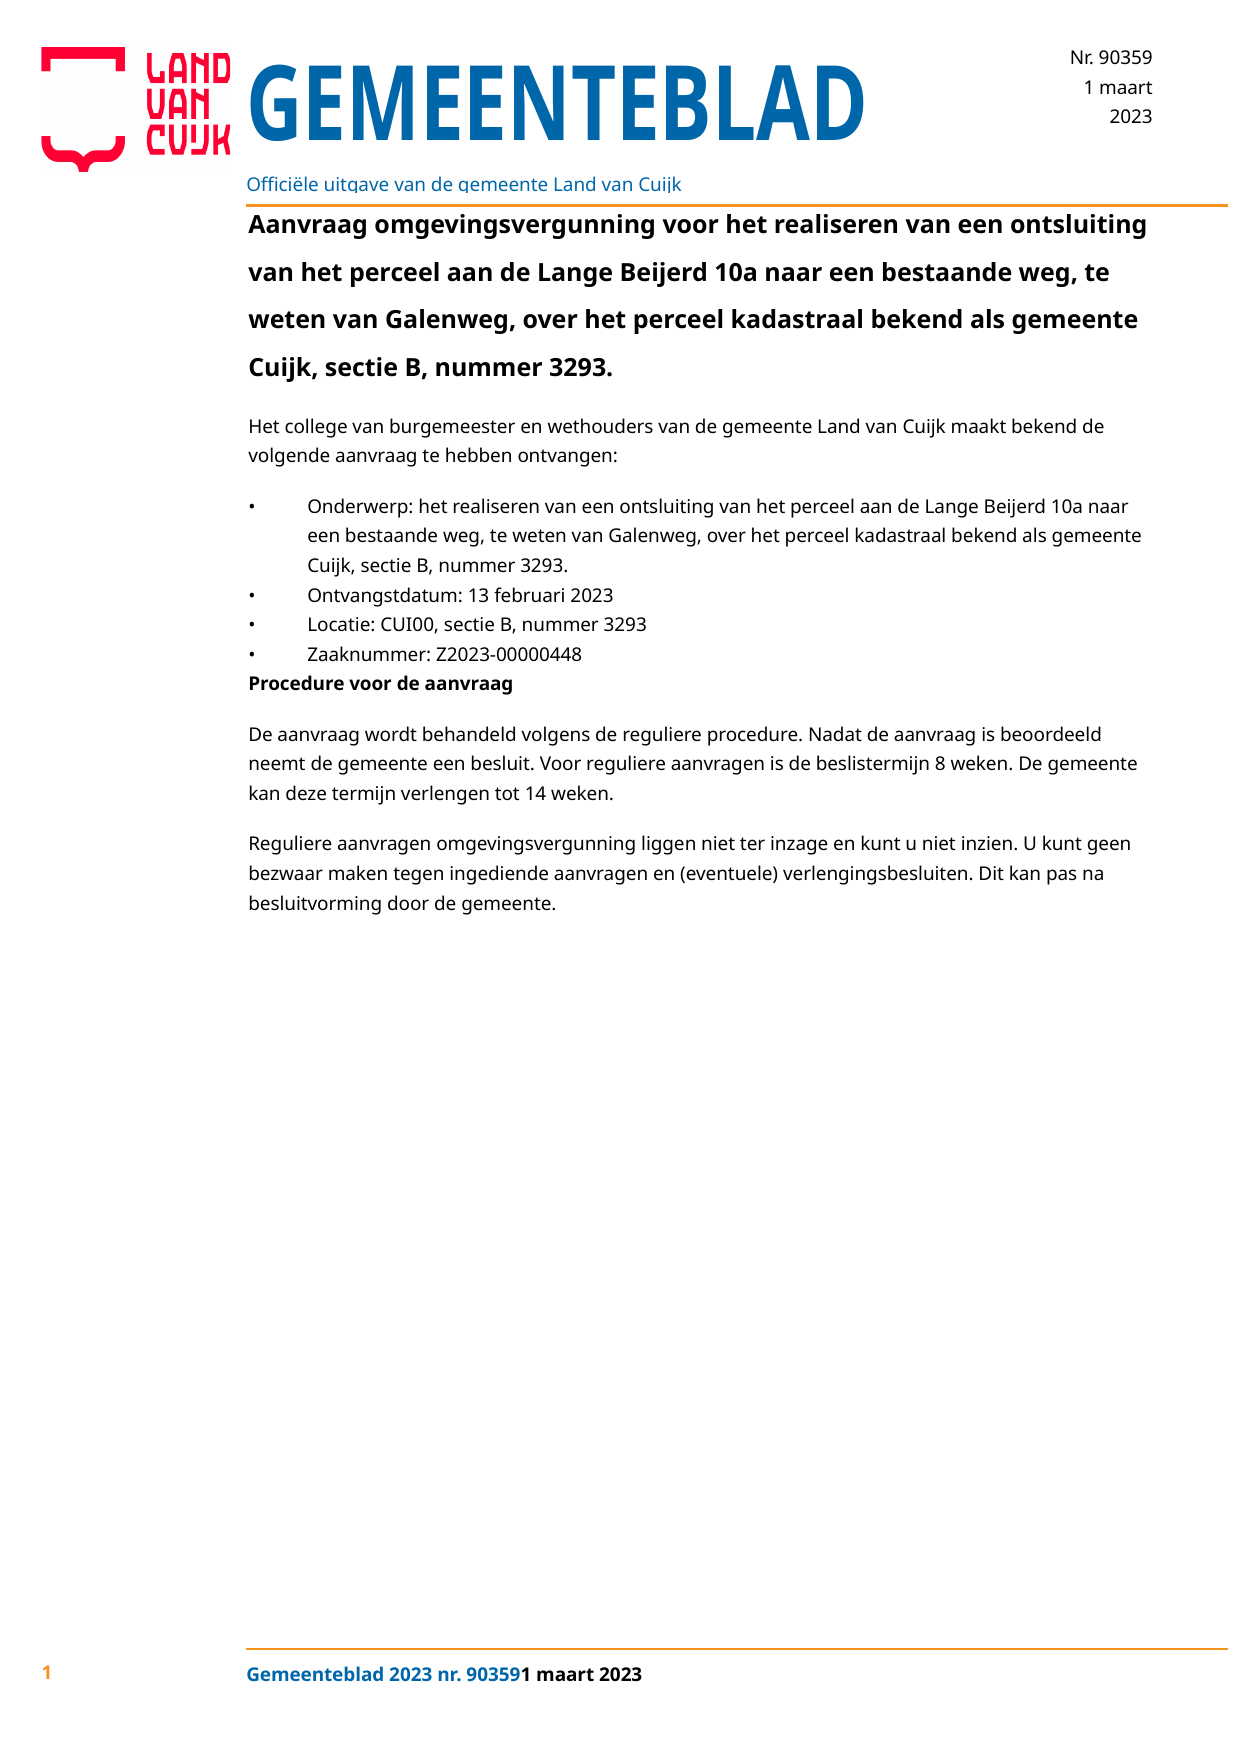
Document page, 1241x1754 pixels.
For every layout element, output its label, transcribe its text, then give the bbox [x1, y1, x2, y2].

text Aanvraag omgevingsvergunning voor het realiseren van een ontsluiting van het perceel aan de Lange Beijerd 10a naar een bestaande weg, te weten van Galenweg, over het perceel kadastraal bekend als gemeente Cuijk, sectie B, nummer 3293. [248, 207, 1152, 384]
text Het college van burgemeester en wethouders van de gemeente Land van Cuijk maakt bekend de volgende aanvraag te hebben ontvangen: [248, 413, 1152, 468]
list Ontvangstdatum: 13 februari 2023 [248, 582, 1152, 608]
list Onderwerp: het realiseren van een ontsluiting van het perceel aan de Lange Beijerd 10a naar een bestaande weg, te weten van Galenweg, over het perceel kadastraal bekend als gemeente Cuijk, sectie B, nummer 3293. [248, 493, 1152, 578]
picture [41, 47, 231, 172]
text Procedure voor de aanvraag [248, 671, 1152, 696]
list Zaaknummer: Z2023-00000448 [248, 641, 1152, 667]
text De aanvraag wordt behandeld volgens de reguliere procedure. Nadat de aanvraag is beoordeeld neemt de gemeente een besluit. Voor reguliere aanvragen is de beslistermijn 8 weken. De gemeente kan deze termijn verlengen tot 14 weken. [248, 721, 1152, 806]
list Locatie: CUI00, sectie B, nummer 3293 [248, 611, 1152, 637]
text Reguliere aanvragen omgevingsvergunning liggen niet ter inzage en kunt u niet inzien. U kunt geen bezwaar maken tegen ingediende aanvragen en (eventuele) verlengingsbesluiten. Dit kan pas na besluitvorming door de gemeente. [248, 831, 1152, 916]
